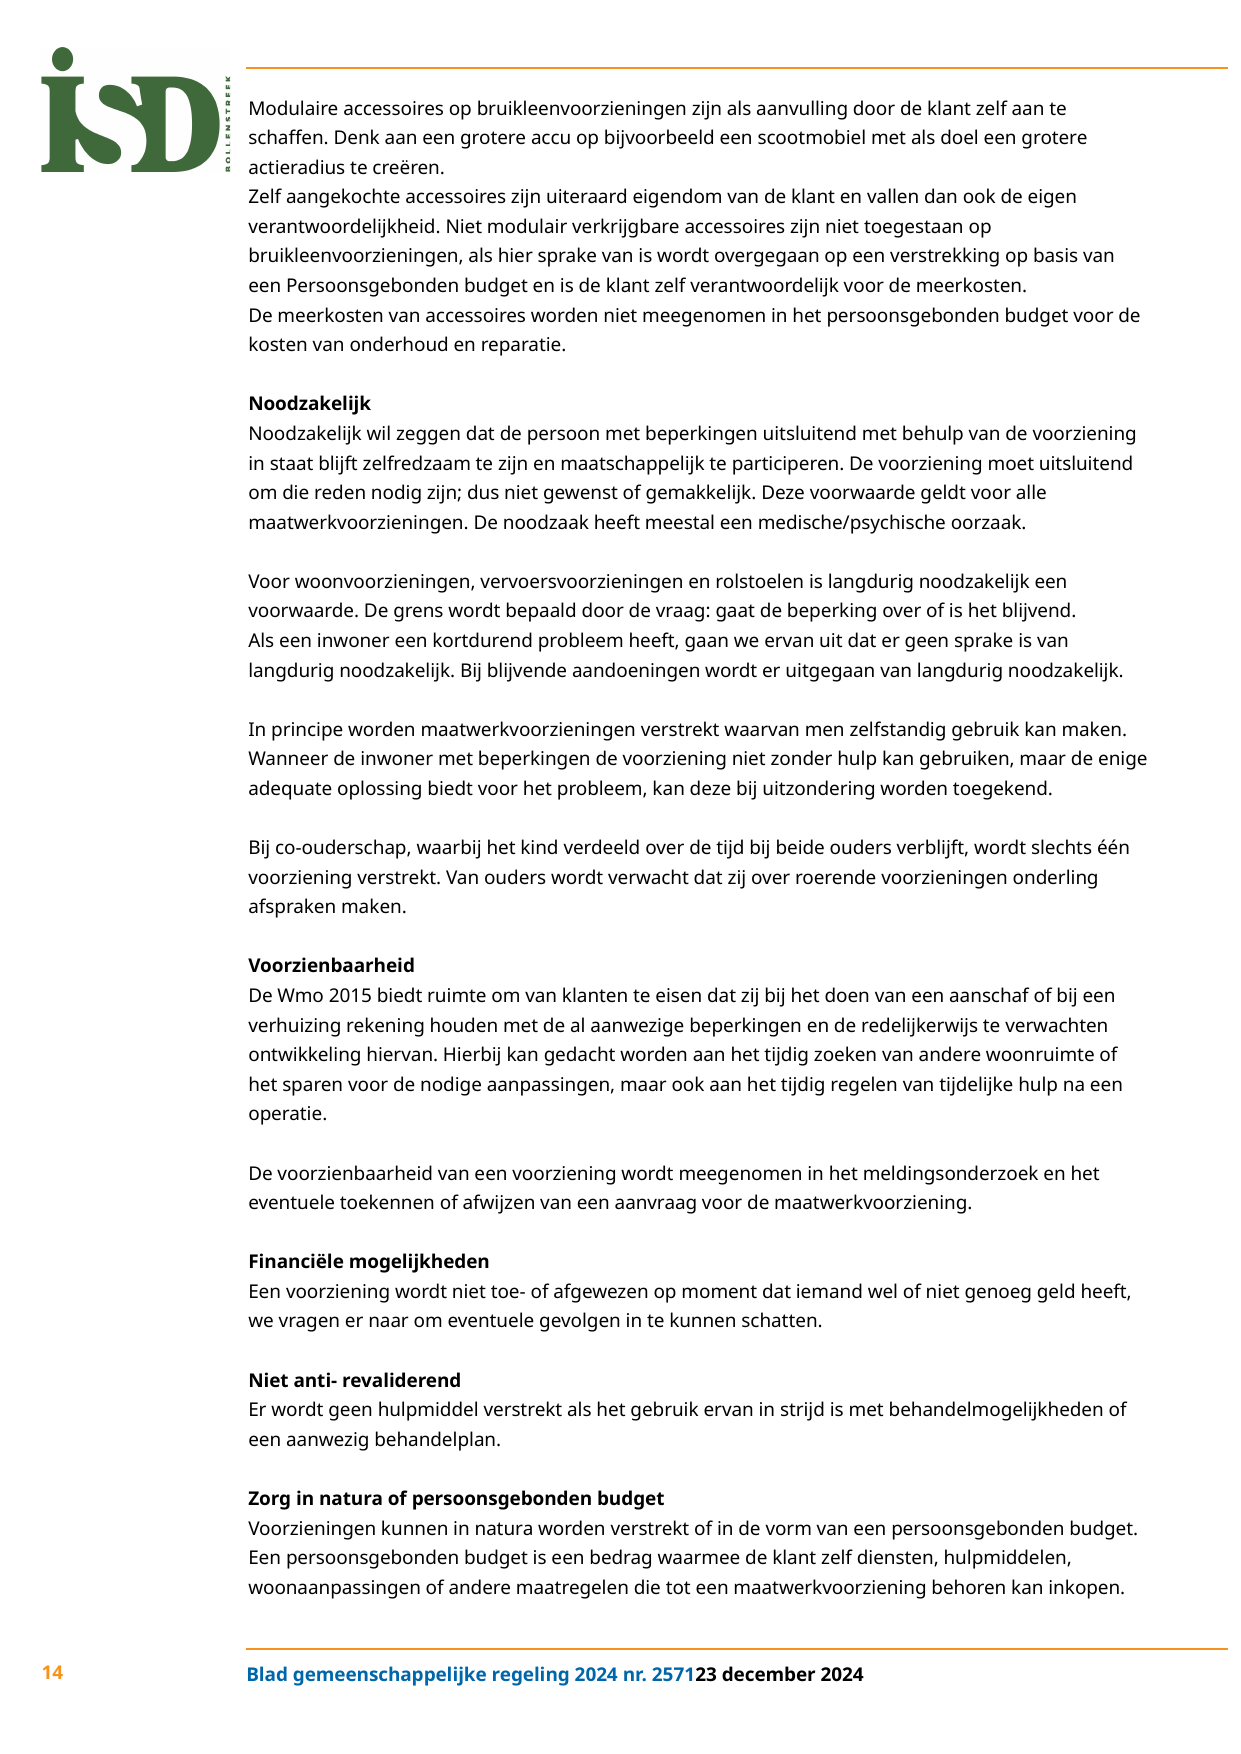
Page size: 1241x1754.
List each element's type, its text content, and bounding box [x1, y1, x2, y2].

text Zorg in natura of persoonsgebonden budget [248, 1485, 1152, 1511]
picture [41, 47, 231, 172]
text Noodzakelijk [248, 391, 1152, 416]
text Een persoonsgebonden budget is een bedrag waarmee de klant zelf diensten, hulpmiddelen, woonaanpassingen of andere maatregelen die tot een maatwerkvoorziening behoren kan inkopen. [248, 1544, 1152, 1600]
text Voorzienbaarheid [248, 953, 1152, 978]
text Niet anti- revaliderend [248, 1367, 1152, 1393]
text Voorzieningen kunnen in natura worden verstrekt of in de vorm van een persoonsgebonden budget. [248, 1515, 1152, 1541]
text Zelf aangekochte accessoires zijn uiteraard eigendom van de klant en vallen dan ook de eigen verantwoordelijkheid. Niet modulair verkrijgbare accessoires zijn niet toegestaan op bruikleenvoorzieningen, als hier sprake van is wordt overgegaan op een verstrekking op basis van een Persoonsgebonden budget en is de klant zelf verantwoordelijk voor de meerkosten. [248, 183, 1152, 298]
text De Wmo 2015 biedt ruimte om van klanten te eisen dat zij bij het doen van een aanschaf of bij een verhuizing rekening houden met de al aanwezige beperkingen en de redelijkerwijs te verwachten ontwikkeling hiervan. Hierbij kan gedacht worden aan het tijdig zoeken van andere woonruimte of het sparen voor de nodige aanpassingen, maar ook aan het tijdig regelen van tijdelijke hulp na een operatie. [248, 982, 1152, 1126]
text Voor woonvoorzieningen, vervoersvoorzieningen en rolstoelen is langdurig noodzakelijk een voorwaarde. De grens wordt bepaald door de vraag: gaat de beperking over of is het blijvend. [248, 568, 1152, 623]
text Bij co-ouderschap, waarbij het kind verdeeld over de tijd bij beide ouders verblijft, wordt slechts één voorziening verstrekt. Van ouders wordt verwacht dat zij over roerende voorzieningen onderling afspraken maken. [248, 834, 1152, 919]
text De meerkosten van accessoires worden niet meegenomen in het persoonsgebonden budget voor de kosten van onderhoud en reparatie. [248, 302, 1152, 357]
text In principe worden maatwerkvoorzieningen verstrekt waarvan men zelfstandig gebruik kan maken. Wanneer de inwoner met beperkingen de voorziening niet zonder hulp kan gebruiken, maar de enige adequate oplossing biedt voor het probleem, kan deze bij uitzondering worden toegekend. [248, 716, 1152, 801]
text Als een inwoner een kortdurend probleem heeft, gaan we ervan uit dat er geen sprake is van langdurig noodzakelijk. Bij blijvende aandoeningen wordt er uitgegaan van langdurig noodzakelijk. [248, 627, 1152, 683]
text Noodzakelijk wil zeggen dat de persoon met beperkingen uitsluitend met behulp van de voorziening in staat blijft zelfredzaam te zijn en maatschappelijk te participeren. De voorziening moet uitsluitend om die reden nodig zijn; dus niet gewenst of gemakkelijk. Deze voorwaarde geldt voor alle maatwerkvoorzieningen. De noodzaak heeft meestal een medische/psychische oorzaak. [248, 420, 1152, 535]
text Een voorziening wordt niet toe- of afgewezen op moment dat iemand wel of niet genoeg geld heeft, we vragen er naar om eventuele gevolgen in te kunnen schatten. [248, 1278, 1152, 1333]
text Financiële mogelijkheden [248, 1248, 1152, 1274]
text De voorzienbaarheid van een voorziening wordt meegenomen in het meldingsonderzoek en het eventuele toekennen of afwijzen van een aanvraag voor de maatwerkvoorziening. [248, 1160, 1152, 1215]
text Er wordt geen hulpmiddel verstrekt als het gebruik ervan in strijd is met behandelmogelijkheden of een aanwezig behandelplan. [248, 1396, 1152, 1452]
text Modulaire accessoires op bruikleenvoorzieningen zijn als aanvulling door de klant zelf aan te schaffen. Denk aan een grotere accu op bijvoorbeeld een scootmobiel met als doel een grotere actieradius te creëren. [248, 95, 1152, 180]
